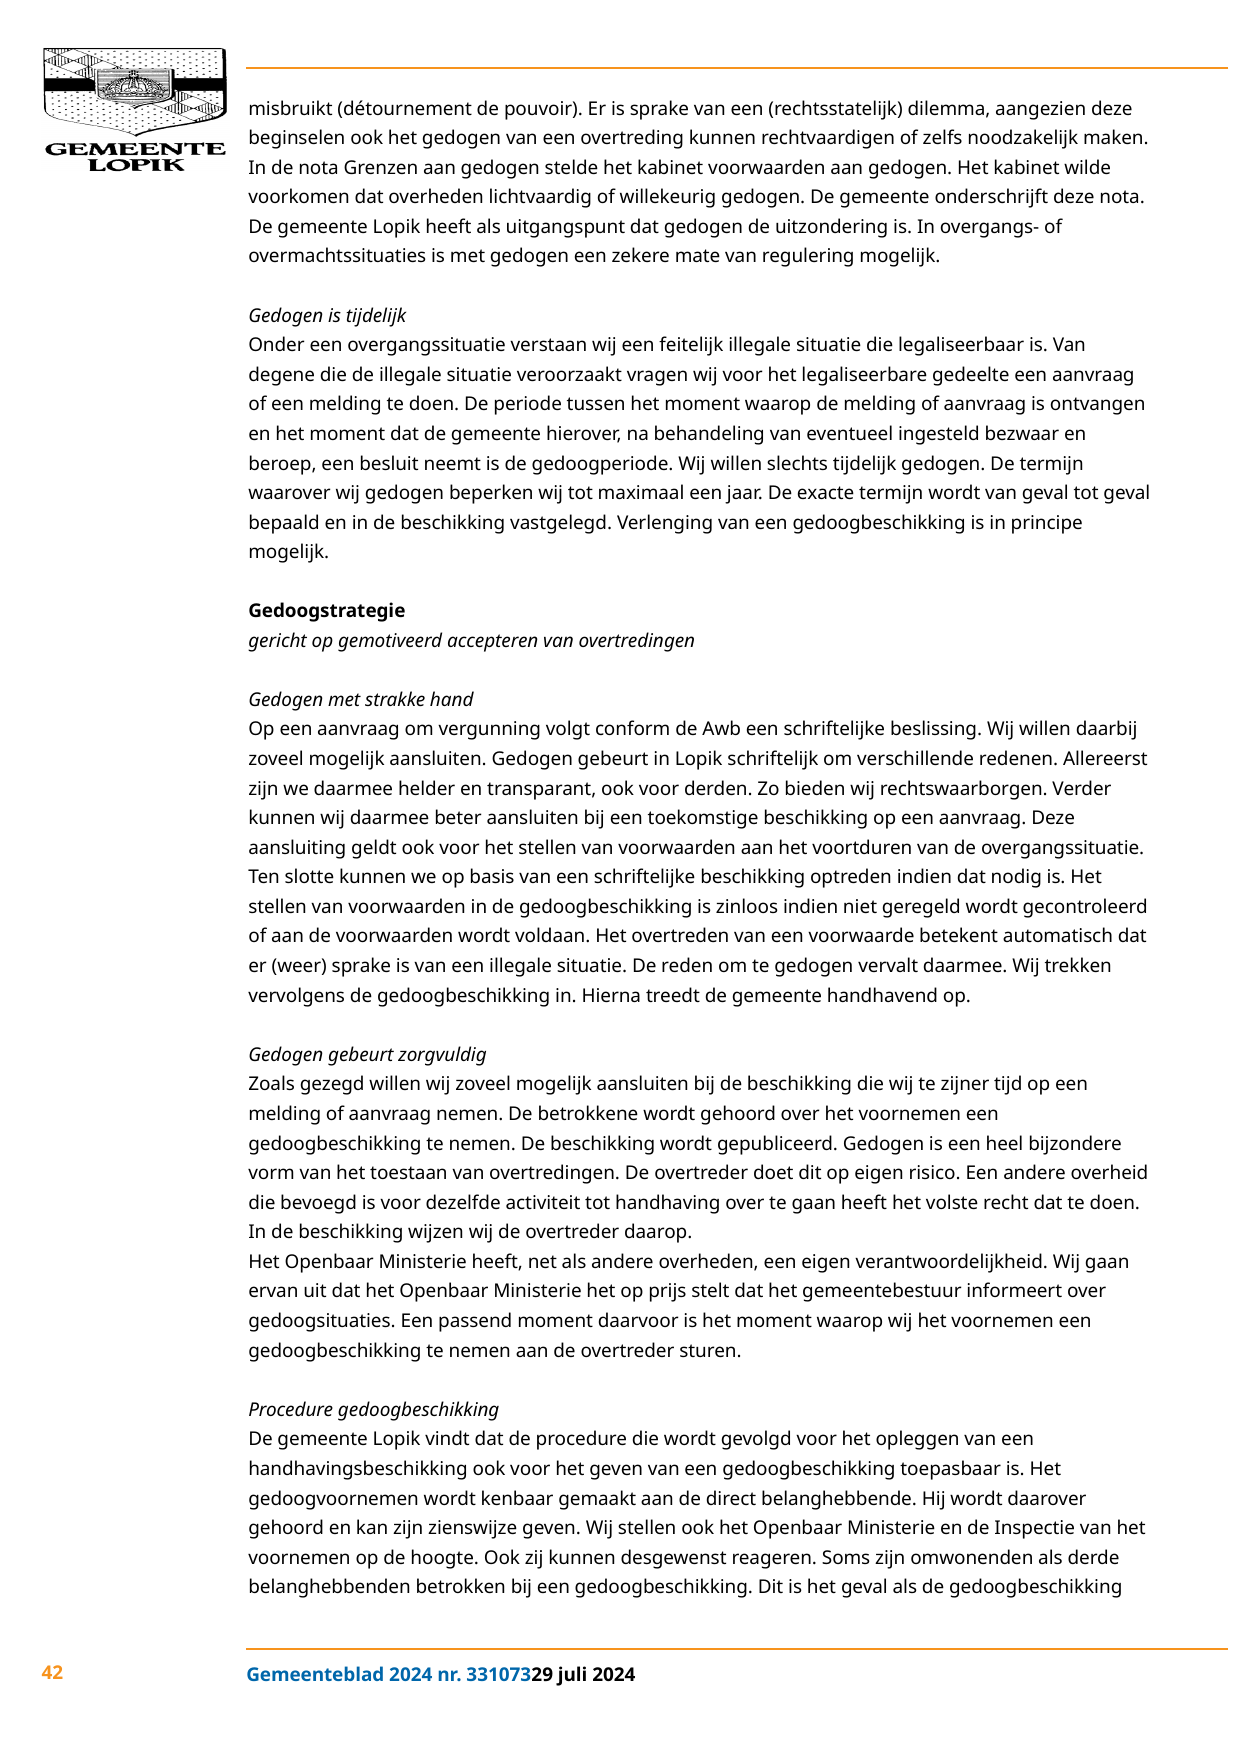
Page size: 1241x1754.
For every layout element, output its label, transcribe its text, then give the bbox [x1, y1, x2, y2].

picture [41, 47, 231, 172]
table_header misbruikt (détournement de pouvoir). Er is sprake van een (rechtsstatelijk) dilemma, aangezien deze beginselen ook het gedogen van een overtreding kunnen rechtvaardigen of zelfs noodzakelijk maken. In de nota Grenzen aan gedogen stelde het kabinet voorwaarden aan gedogen. Het kabinet wilde voorkomen dat overheden lichtvaardig of willekeurig gedogen. De gemeente onderschrijft deze nota. De gemeente Lopik heeft als uitgangspunt dat gedogen de uitzondering is. In overgangs- of overmachtssituaties is met gedogen een zekere mate van regulering mogelijk. Gedogen is tijdelijk Onder een overgangssituatie verstaan wij een feitelijk illegale situatie die legaliseerbaar is. Van degene die de illegale situatie veroorzaakt vragen wij voor het legaliseerbare gedeelte een aanvraag of een melding te doen. De periode tussen het moment waarop de melding of aanvraag is ontvangen en het moment dat de gemeente hierover, na behandeling van eventueel ingesteld bezwaar en beroep, een besluit neemt is de gedoogperiode. Wij willen slechts tijdelijk gedogen. De termijn waarover wij gedogen beperken wij tot maximaal een jaar. De exacte termijn wordt van geval tot geval bepaald en in de beschikking vastgelegd. Verlenging van een gedoogbeschikking is in principe mogelijk. [248, 95, 1152, 564]
table_header Gedoogstrategie gericht op gemotiveerd accepteren van overtredingen Gedogen met strakke hand Op een aanvraag om vergunning volgt conform de Awb een schriftelijke beslissing. Wij willen daarbij zoveel mogelijk aansluiten. Gedogen gebeurt in Lopik schriftelijk om verschillende redenen. Allereerst zijn we daarmee helder en transparant, ook voor derden. Zo bieden wij rechtswaarborgen. Verder kunnen wij daarmee beter aansluiten bij een toekomstige beschikking op een aanvraag. Deze aansluiting geldt ook voor het stellen van voorwaarden aan het voortduren van de overgangssituatie. Ten slotte kunnen we op basis van een schriftelijke beschikking optreden indien dat nodig is. Het stellen van voorwaarden in de gedoogbeschikking is zinloos indien niet geregeld wordt gecontroleerd of aan de voorwaarden wordt voldaan. Het overtreden van een voorwaarde betekent automatisch dat er (weer) sprake is van een illegale situatie. De reden om te gedogen vervalt daarmee. Wij trekken vervolgens de gedoogbeschikking in. Hierna treedt de gemeente handhavend op. Gedogen gebeurt zorgvuldig Zoals gezegd willen wij zoveel mogelijk aansluiten bij de beschikking die wij te zijner tijd op een melding of aanvraag nemen. De betrokkene wordt gehoord over het voornemen een gedoogbeschikking te nemen. De beschikking wordt gepubliceerd. Gedogen is een heel bijzondere vorm van het toestaan van overtredingen. De overtreder doet dit op eigen risico. Een andere overheid die bevoegd is voor dezelfde activiteit tot handhaving over te gaan heeft het volste recht dat te doen. In de beschikking wijzen wij de overtreder daarop. Het Openbaar Ministerie heeft, net als andere overheden, een eigen verantwoordelijkheid. Wij gaan ervan uit dat het Openbaar Ministerie het op prijs stelt dat het gemeentebestuur informeert over gedoogsituaties. Een passend moment daarvoor is het moment waarop wij het voornemen een gedoogbeschikking te nemen aan de overtreder sturen. Procedure gedoogbeschikking De gemeente Lopik vindt dat de procedure die wordt gevolgd voor het opleggen van een handhavingsbeschikking ook voor het geven van een gedoogbeschikking toepasbaar is. Het gedoogvoornemen wordt kenbaar gemaakt aan de direct belanghebbende. Hij wordt daarover gehoord en kan zijn zienswijze geven. Wij stellen ook het Openbaar Ministerie en de Inspectie van het voornemen op de hoogte. Ook zij kunnen desgewenst reageren. Soms zijn omwonenden als derde belanghebbenden betrokken bij een gedoogbeschikking. Dit is het geval als de gedoogbeschikking [248, 597, 1152, 1599]
